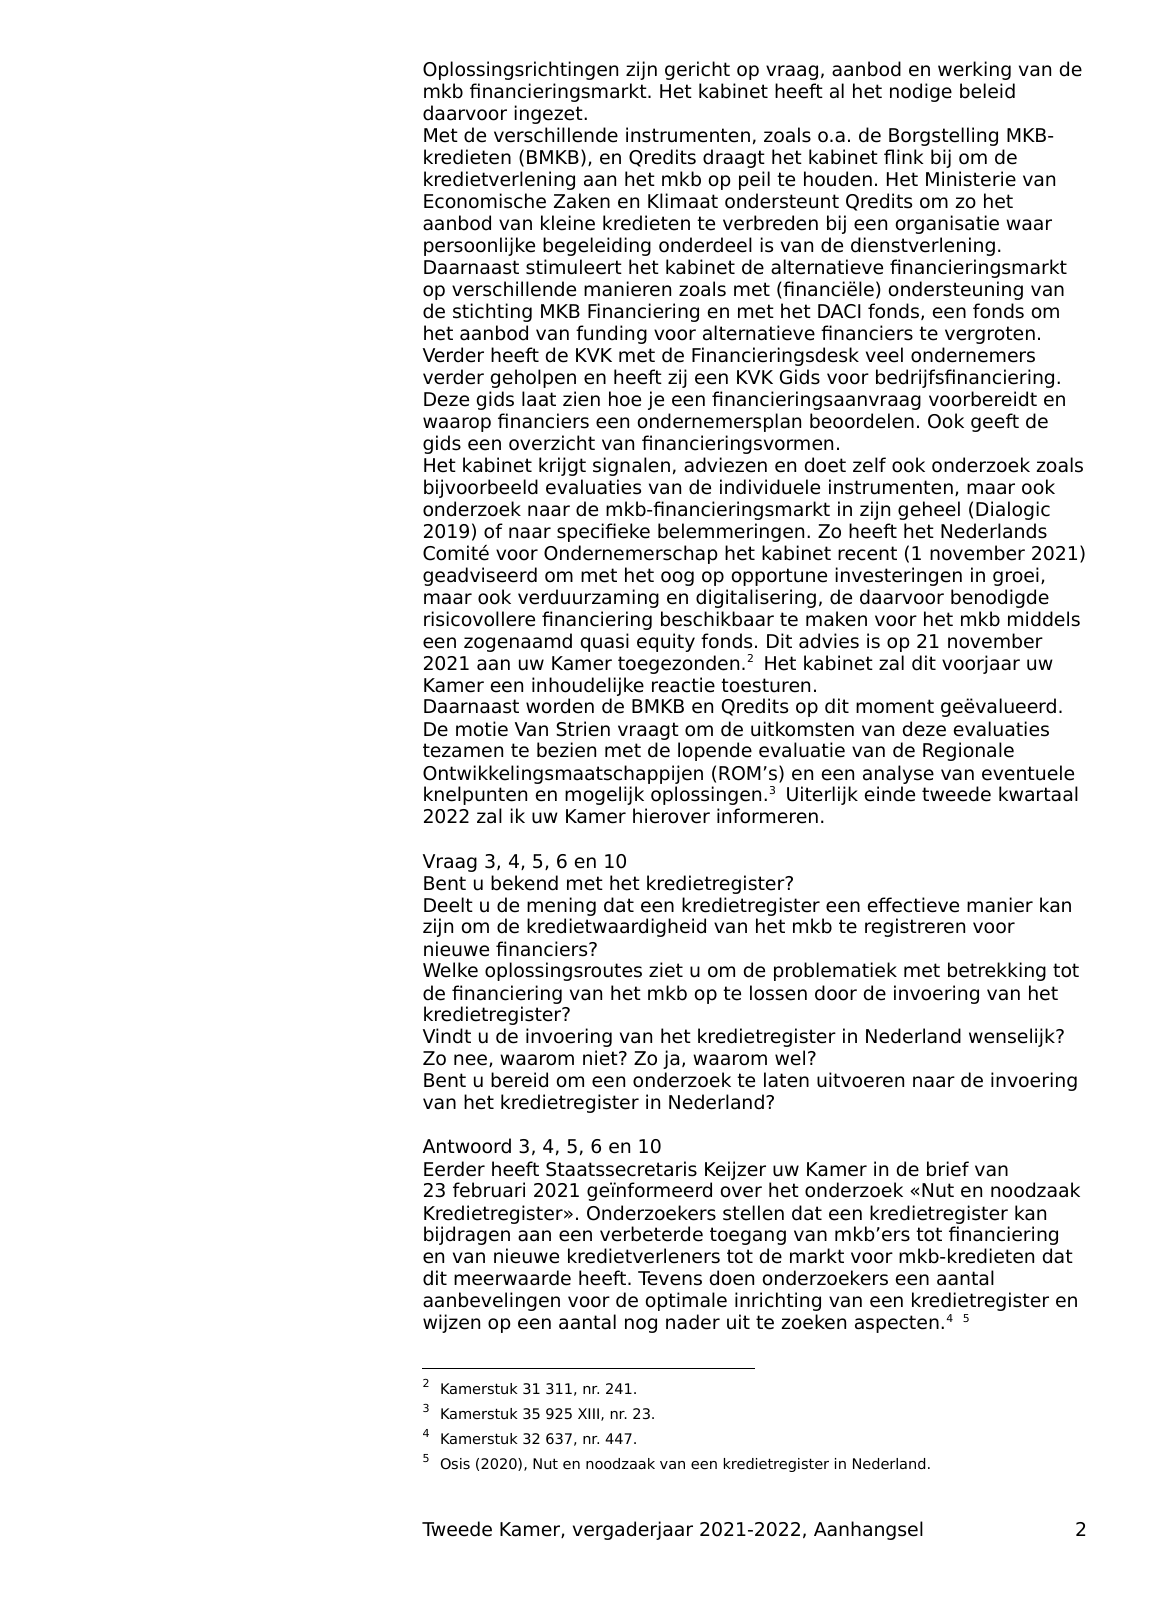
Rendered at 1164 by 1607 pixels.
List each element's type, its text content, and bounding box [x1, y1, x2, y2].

text Oplossingsrichtingen zijn gericht op vraag, aanbod en werking van de mkb financieringsmarkt. Het kabinet heeft al het nodige beleid daarvoor ingezet. [422, 59, 1087, 125]
text Het kabinet krijgt signalen, adviezen en doet zelf ook onderzoek zoals bijvoorbeeld evaluaties van de individuele instrumenten, maar ook onderzoek naar de mkb-financieringsmarkt in zijn geheel (Dialogic 2019) of naar specifieke belemmeringen. Zo heeft het Nederlands Comité voor Ondernemerschap het kabinet recent (1 november 2021) geadviseerd om met het oog op opportune investeringen in groei, maar ook verduurzaming en digitalisering, de daarvoor benodigde risicovollere financiering beschikbaar te maken voor het mkb middels een zogenaamd quasi equity fonds. Dit advies is op 21 november 2021 aan uw Kamer toegezonden. Het kabinet zal dit voorjaar uw Kamer een inhoudelijke reactie toesturen. [422, 455, 1087, 696]
text Kamerstuk 35 925 XIII, nr. 23. [422, 1402, 1087, 1424]
text Antwoord 3, 4, 5, 6 en 10 [422, 1136, 1087, 1158]
text Daarnaast stimuleert het kabinet de alternatieve financieringsmarkt op verschillende manieren zoals met (financiële) ondersteuning van de stichting MKB Financiering en met het DACI fonds, een fonds om het aanbod van funding voor alternatieve financiers te vergroten. [422, 257, 1087, 345]
text Deelt u de mening dat een kredietregister een effectieve manier kan zijn om de kredietwaardigheid van het mkb te registreren voor nieuwe financiers? [422, 894, 1087, 960]
text Bent u bereid om een onderzoek te laten uitvoeren naar de invoering van het kredietregister in Nederland? [422, 1070, 1087, 1114]
text Vraag 3, 4, 5, 6 en 10 [422, 851, 1087, 872]
text Kamerstuk 32 637, nr. 447. [422, 1427, 1087, 1449]
text Verder heeft de KVK met de Financieringsdesk veel ondernemers verder geholpen en heeft zij een KVK Gids voor bedrijfsfinanciering. Deze gids laat zien hoe je een financieringsaanvraag voorbereidt en waarop financiers een ondernemersplan beoordelen. Ook geeft de gids een overzicht van financieringsvormen. [422, 345, 1087, 455]
text Vindt u de invoering van het kredietregister in Nederland wenselijk? Zo nee, waarom niet? Zo ja, waarom wel? [422, 1026, 1087, 1070]
text Welke oplossingsroutes ziet u om de problematiek met betrekking tot de financiering van het mkb op te lossen door de invoering van het kredietregister? [422, 960, 1087, 1026]
text Eerder heeft Staatssecretaris Keijzer uw Kamer in de brief van 23 februari 2021 geïnformeerd over het onderzoek «Nut en noodzaak Kredietregister». Onderzoekers stellen dat een kredietregister kan bijdragen aan een verbeterde toegang van mkb’ers tot financiering en van nieuwe kredietverleners tot de markt voor mkb-kredieten dat dit meerwaarde heeft. Tevens doen onderzoekers een aantal aanbevelingen voor de optimale inrichting van een kredietregister en wijzen op een aantal nog nader uit te zoeken aspecten. [422, 1158, 1087, 1334]
text Bent u bekend met het kredietregister? [422, 872, 1087, 894]
text Met de verschillende instrumenten, zoals o.a. de Borgstelling MKB-kredieten (BMKB), en Qredits draagt het kabinet flink bij om de kredietverlening aan het mkb op peil te houden. Het Ministerie van Economische Zaken en Klimaat ondersteunt Qredits om zo het aanbod van kleine kredieten te verbreden bij een organisatie waar persoonlijke begeleiding onderdeel is van de dienstverlening. [422, 125, 1087, 257]
text Daarnaast worden de BMKB en Qredits op dit moment geëvalueerd. De motie Van Strien vraagt om de uitkomsten van deze evaluaties tezamen te bezien met de lopende evaluatie van de Regionale Ontwikkelingsmaatschappijen (ROM’s) en een analyse van eventuele knelpunten en mogelijk oplossingen. Uiterlijk einde tweede kwartaal 2022 zal ik uw Kamer hierover informeren. [422, 696, 1087, 828]
text Kamerstuk 31 311, nr. 241. [422, 1377, 1087, 1399]
text Osis (2020), Nut en noodzaak van een kredietregister in Nederland. [422, 1452, 1087, 1474]
